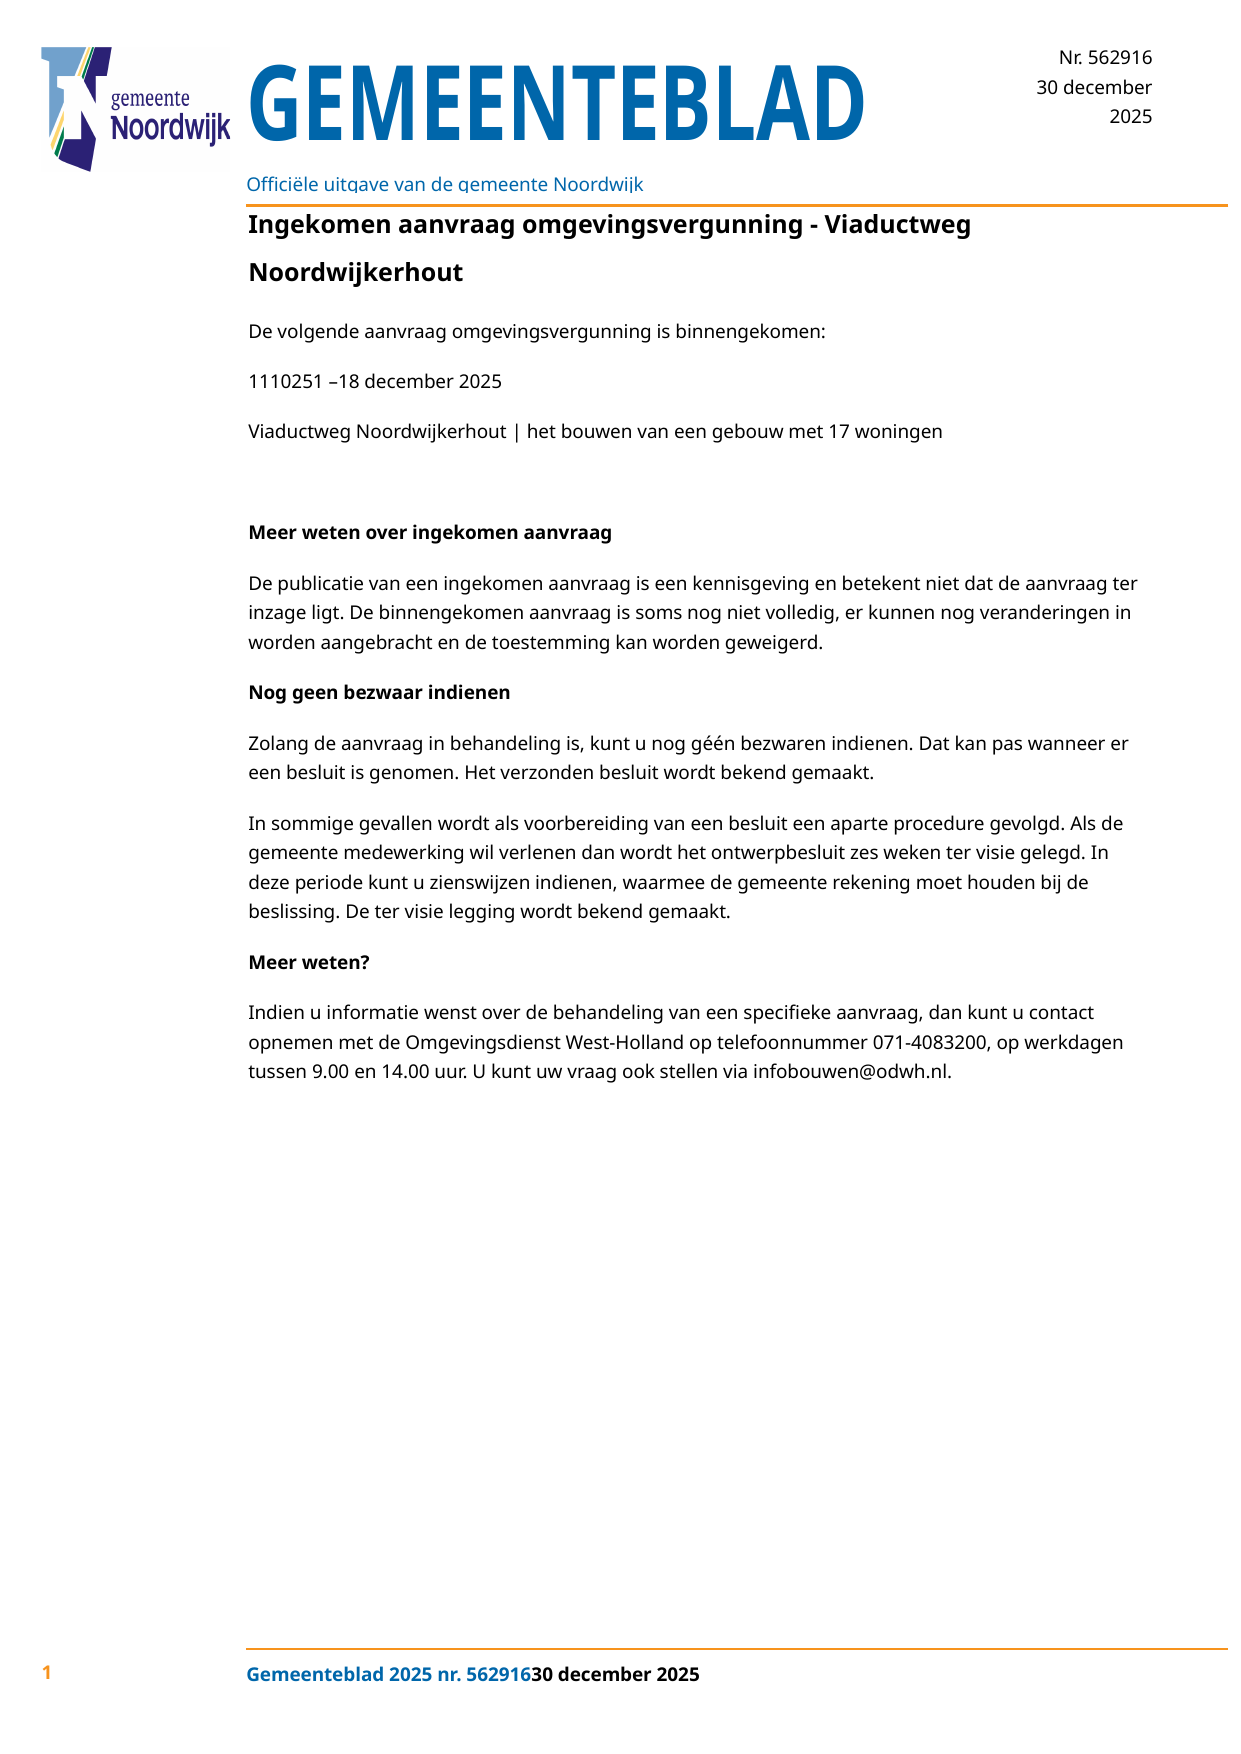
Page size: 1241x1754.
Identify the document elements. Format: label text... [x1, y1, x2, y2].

text In sommige gevallen wordt als voorbereiding van een besluit een aparte procedure gevolgd. Als de gemeente medewerking wil verlenen dan wordt het ontwerpbesluit zes weken ter visie gelegd. In deze periode kunt u zienswijzen indienen, waarmee de gemeente rekening moet houden bij de beslissing. De ter visie legging wordt bekend gemaakt. [248, 810, 1152, 924]
text 1110251 –18 december 2025 [248, 368, 1152, 394]
text Zolang de aanvraag in behandeling is, kunt u nog géén bezwaren indienen. Dat kan pas wanneer er een besluit is genomen. Het verzonden besluit wordt bekend gemaakt. [248, 730, 1152, 785]
text Nog geen bezwaar indienen [248, 679, 1152, 705]
text Ingekomen aanvraag omgevingsvergunning - Viaductweg Noordwijkerhout [248, 207, 1152, 288]
picture [41, 47, 231, 172]
text Meer weten? [248, 949, 1152, 975]
text Meer weten over ingekomen aanvraag [248, 519, 1152, 545]
text De publicatie van een ingekomen aanvraag is een kennisgeving en betekent niet dat de aanvraag ter inzage ligt. De binnengekomen aanvraag is soms nog niet volledig, er kunnen nog veranderingen in worden aangebracht en de toestemming kan worden geweigerd. [248, 570, 1152, 655]
text De volgende aanvraag omgevingsvergunning is binnengekomen: [248, 318, 1152, 344]
text Viaductweg Noordwijkerhout | het bouwen van een gebouw met 17 woningen [248, 419, 1152, 444]
text Indien u informatie wenst over de behandeling van een specifieke aanvraag, dan kunt u contact opnemen met de Omgevingsdienst West-Holland op telefoonnummer 071-4083200, op werkdagen tussen 9.00 en 14.00 uur. U kunt uw vraag ook stellen via infobouwen@odwh.nl. [248, 999, 1152, 1084]
